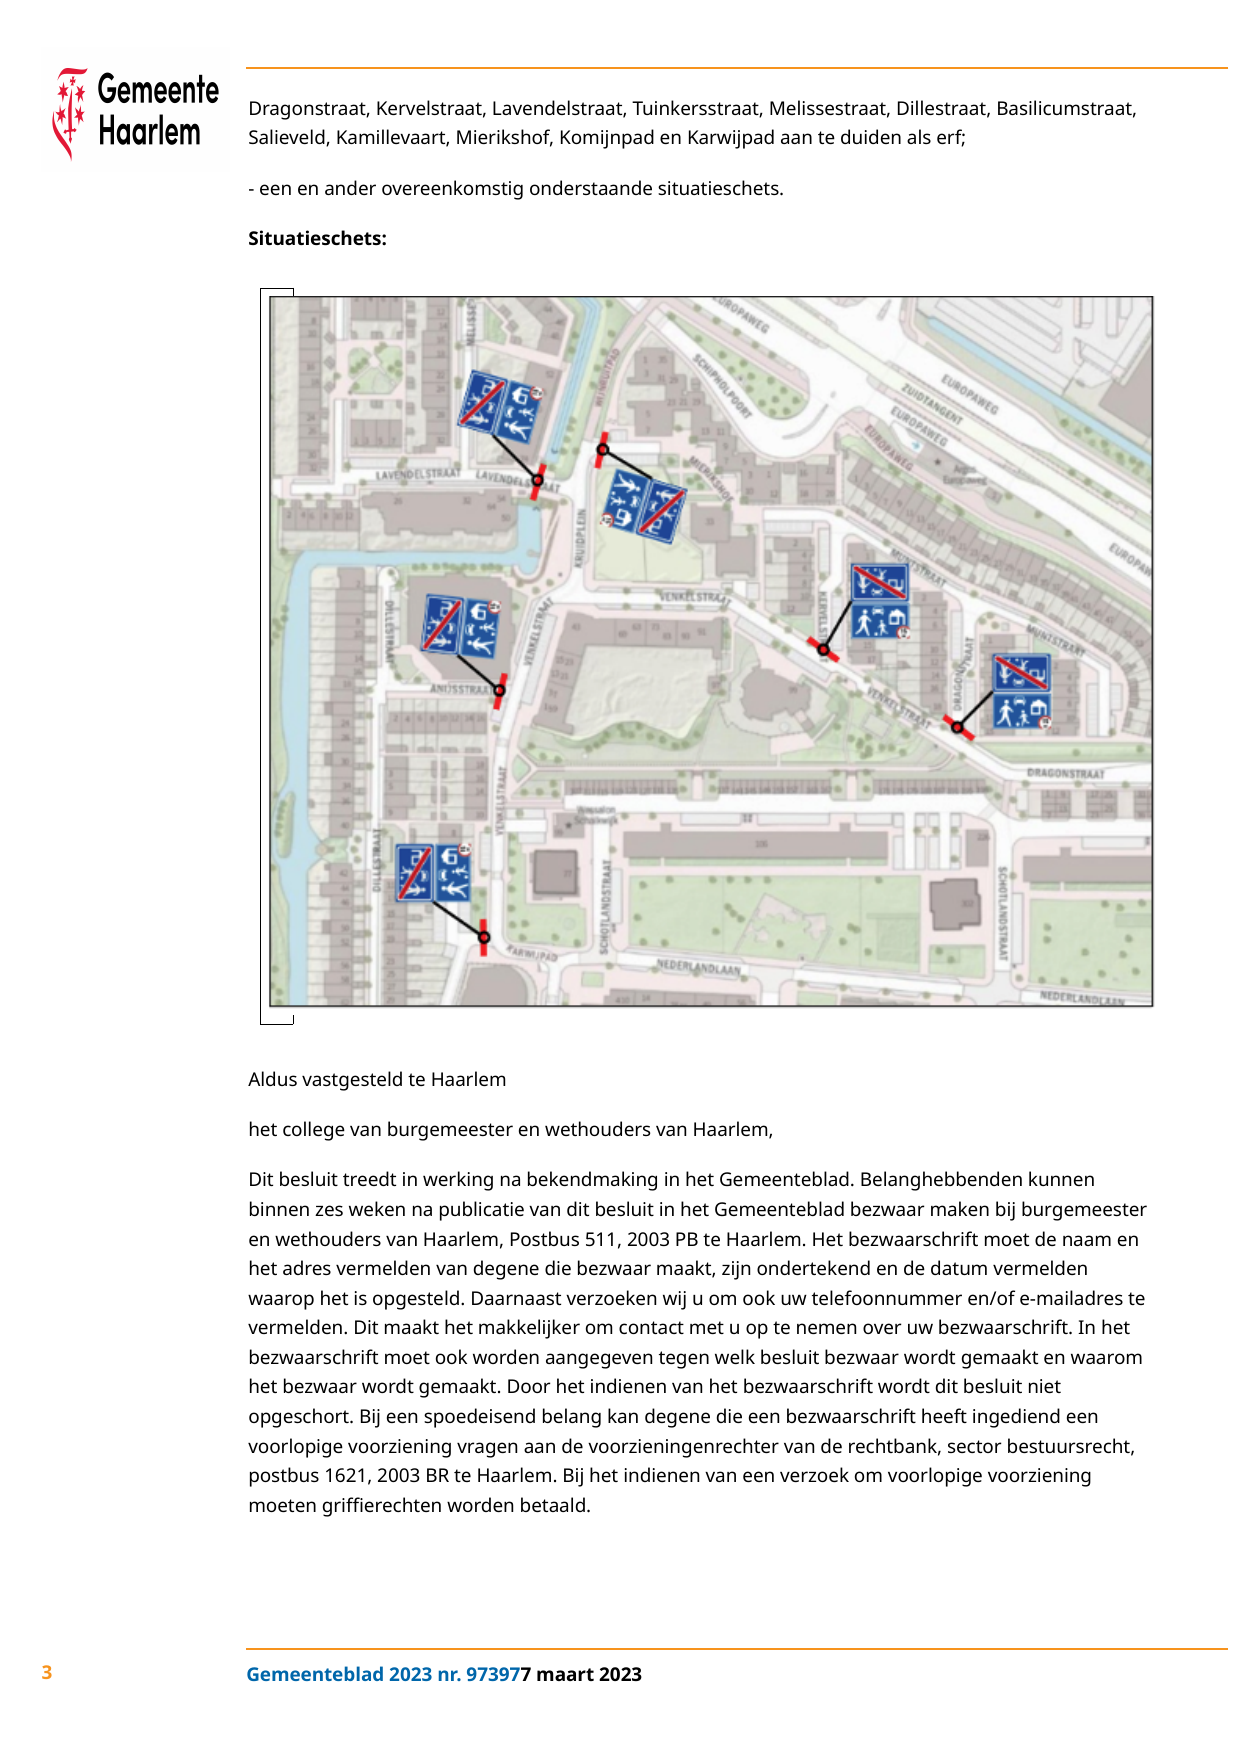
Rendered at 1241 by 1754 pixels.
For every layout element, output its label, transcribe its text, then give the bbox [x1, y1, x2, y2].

picture [41, 47, 231, 172]
text Dit besluit treedt in werking na bekendmaking in het Gemeenteblad. Belanghebbenden kunnen binnen zes weken na publicatie van dit besluit in het Gemeenteblad bezwaar maken bij burgemeester en wethouders van Haarlem, Postbus 511, 2003 PB te Haarlem. Het bezwaarschrift moet de naam en het adres vermelden van degene die bezwaar maakt, zijn ondertekend en de datum vermelden waarop het is opgesteld. Daarnaast verzoeken wij u om ook uw telefoonnummer en/of e-mailadres te vermelden. Dit maakt het makkelijker om contact met u op te nemen over uw bezwaarschrift. In het bezwaarschrift moet ook worden aangegeven tegen welk besluit bezwaar wordt gemaakt en waarom het bezwaar wordt gemaakt. Door het indienen van het bezwaarschrift wordt dit besluit niet opgeschort. Bij een spoedeisend belang kan degene die een bezwaarschrift heeft ingediend een voorlopige voorziening vragen aan de voorzieningenrechter van de rechtbank, sector bestuursrecht, postbus 1621, 2003 BR te Haarlem. Bij het indienen van een verzoek om voorlopige voorziening moeten griffierechten worden betaald. [248, 1167, 1152, 1518]
picture [268, 296, 1155, 1015]
text het college van burgemeester en wethouders van Haarlem, [248, 1116, 1152, 1142]
text Dragonstraat, Kervelstraat, Lavendelstraat, Tuinkersstraat, Melissestraat, Dillestraat, Basilicumstraat, Salieveld, Kamillevaart, Mierikshof, Komijnpad en Karwijpad aan te duiden als erf; [248, 95, 1152, 150]
text - een en ander overeenkomstig onderstaande situatieschets. [248, 175, 1152, 201]
text Situatieschets: [248, 225, 1152, 251]
text Aldus vastgesteld te Haarlem [248, 1066, 1152, 1091]
